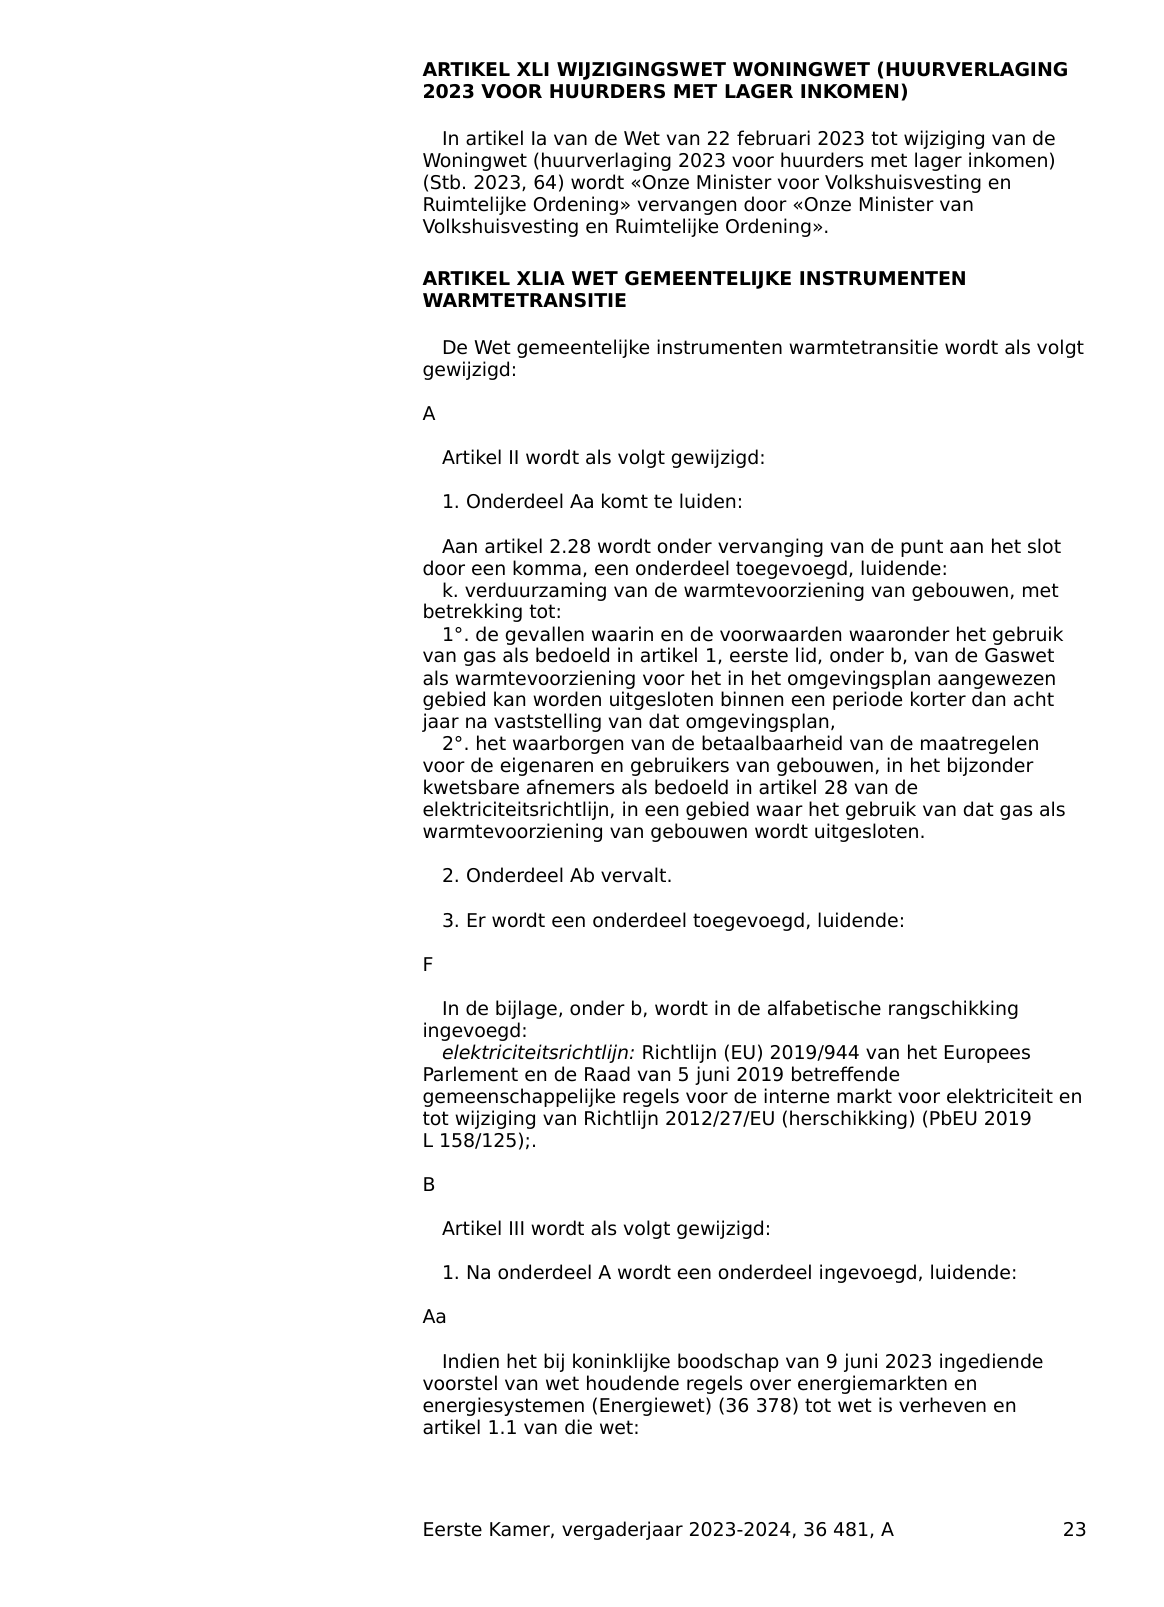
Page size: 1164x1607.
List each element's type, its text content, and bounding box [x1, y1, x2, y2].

text A [422, 403, 1087, 425]
text In de bijlage, onder b, wordt in de alfabetische rangschikking ingevoegd: [422, 998, 1087, 1042]
text B [422, 1174, 1087, 1196]
text 2. Onderdeel Ab vervalt. [422, 865, 1087, 887]
text De Wet gemeentelijke instrumenten warmtetransitie wordt als volgt gewijzigd: [422, 337, 1087, 381]
subtitle ARTIKEL XLIA WET GEMEENTELIJKE INSTRUMENTEN WARMTETRANSITIE [422, 268, 1087, 312]
text 3. Er wordt een onderdeel toegevoegd, luidende: [422, 909, 1087, 932]
text Indien het bij koninklijke boodschap van 9 juni 2023 ingediende voorstel van wet houdende regels over energiemarkten en energiesystemen (Energiewet) (36 378) tot wet is verheven en artikel 1.1 van die wet: [422, 1351, 1087, 1438]
text elektriciteitsrichtlijn: Richtlijn (EU) 2019/944 van het Europees Parlement en de Raad van 5 juni 2019 betreffende gemeenschappelijke regels voor de interne markt voor elektriciteit en tot wijziging van Richtlijn 2012/27/EU (herschikking) (PbEU 2019 L 158/125);. [422, 1042, 1087, 1152]
text k. verduurzaming van de warmtevoorziening van gebouwen, met betrekking tot: [422, 579, 1087, 623]
text 2°. het waarborgen van de betaalbaarheid van de maatregelen voor de eigenaren en gebruikers van gebouwen, in het bijzonder kwetsbare afnemers als bedoeld in artikel 28 van de elektriciteitsrichtlijn, in een gebied waar het gebruik van dat gas als warmtevoorziening van gebouwen wordt uitgesloten. [422, 733, 1087, 843]
text F [422, 954, 1087, 976]
text Artikel II wordt als volgt gewijzigd: [422, 447, 1087, 469]
text In artikel Ia van de Wet van 22 februari 2023 tot wijziging van de Woningwet (huurverlaging 2023 voor huurders met lager inkomen) (Stb. 2023, 64) wordt «Onze Minister voor Volkshuisvesting en Ruimtelijke Ordening» vervangen door «Onze Minister van Volkshuisvesting en Ruimtelijke Ordening». [422, 128, 1087, 238]
text Artikel III wordt als volgt gewijzigd: [422, 1218, 1087, 1240]
text Aan artikel 2.28 wordt onder vervanging van de punt aan het slot door een komma, een onderdeel toegevoegd, luidende: [422, 536, 1087, 579]
subtitle ARTIKEL XLI WIJZIGINGSWET WONINGWET (HUURVERLAGING 2023 VOOR HUURDERS MET LAGER INKOMEN) [422, 59, 1087, 103]
text Aa [422, 1306, 1087, 1328]
text 1. Onderdeel Aa komt te luiden: [422, 491, 1087, 513]
text 1. Na onderdeel A wordt een onderdeel ingevoegd, luidende: [422, 1262, 1087, 1284]
text 1°. de gevallen waarin en de voorwaarden waaronder het gebruik van gas als bedoeld in artikel 1, eerste lid, onder b, van de Gaswet als warmtevoorziening voor het in het omgevingsplan aangewezen gebied kan worden uitgesloten binnen een periode korter dan acht jaar na vaststelling van dat omgevingsplan, [422, 623, 1087, 733]
